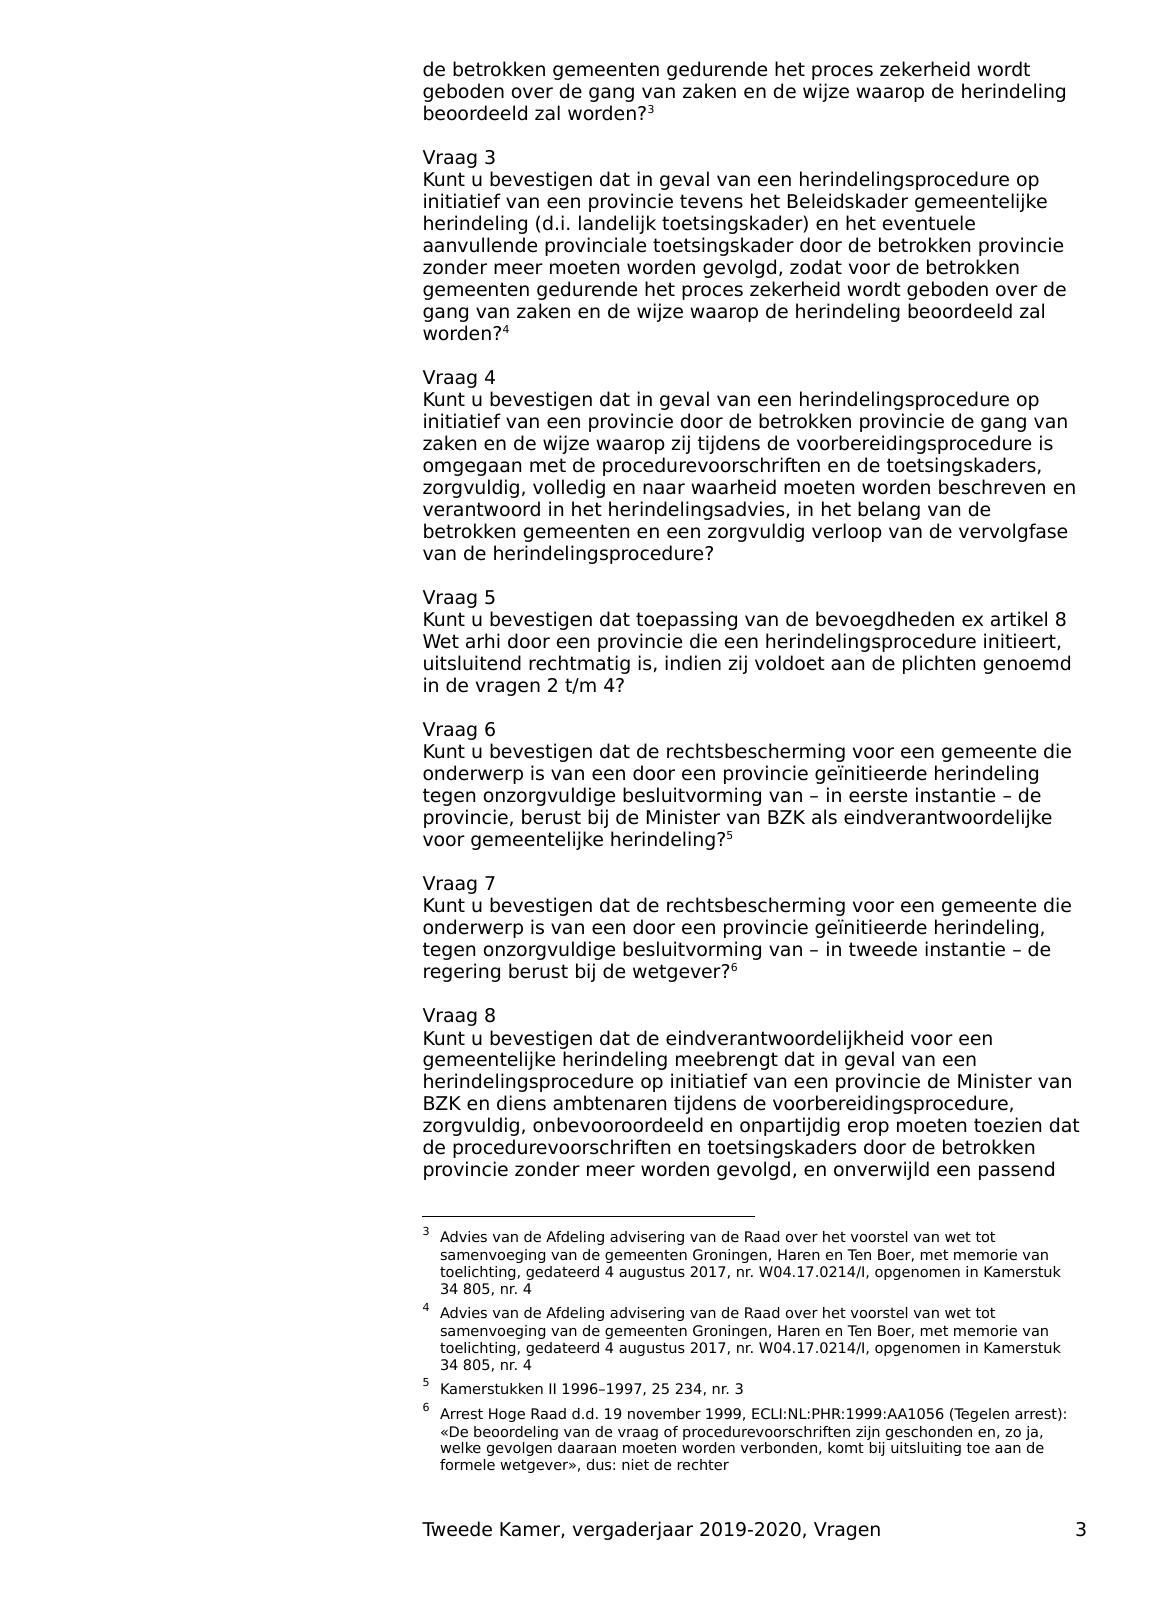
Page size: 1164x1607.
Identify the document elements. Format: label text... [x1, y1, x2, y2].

text Arrest Hoge Raad d.d. 19 november 1999, ECLI:NL:PHR:1999:AA1056 (Tegelen arrest): «De beoordeling van de vraag of procedurevoorschriften zijn geschonden en, zo ja, welke gevolgen daaraan moeten worden verbonden, komt bij uitsluiting toe aan de formele wetgever», dus: niet de rechter [422, 1402, 1087, 1474]
text Vraag 6 [422, 719, 1087, 741]
text Vraag 8 [422, 1005, 1087, 1027]
text Vraag 7 [422, 873, 1087, 895]
text Kunt u bevestigen dat toepassing van de bevoegdheden ex artikel 8 Wet arhi door een provincie die een herindelingsprocedure initieert, uitsluitend rechtmatig is, indien zij voldoet aan de plichten genoemd in de vragen 2 t/m 4? [422, 609, 1087, 697]
text Vraag 3 [422, 147, 1087, 169]
text Kunt u bevestigen dat de rechtsbescherming voor een gemeente die onderwerp is van een door een provincie geïnitieerde herindeling, tegen onzorgvuldige besluitvorming van – in tweede instantie – de regering berust bij de wetgever? [422, 895, 1087, 983]
text Advies van de Afdeling advisering van de Raad over het voorstel van wet tot samenvoeging van de gemeenten Groningen, Haren en Ten Boer, met memorie van toelichting, gedateerd 4 augustus 2017, nr. W04.17.0214/I, opgenomen in Kamerstuk 34 805, nr. 4 [422, 1225, 1087, 1298]
text Kunt u bevestigen dat in geval van een herindelingsprocedure op initiatief van een provincie door de betrokken provincie de gang van zaken en de wijze waarop zij tijdens de voorbereidingsprocedure is omgegaan met de procedurevoorschriften en de toetsingskaders, zorgvuldig, volledig en naar waarheid moeten worden beschreven en verantwoord in het herindelingsadvies, in het belang van de betrokken gemeenten en een zorgvuldig verloop van de vervolgfase van de herindelingsprocedure? [422, 389, 1087, 565]
text Kunt u bevestigen dat de eindverantwoordelijkheid voor een gemeentelijke herindeling meebrengt dat in geval van een herindelingsprocedure op initiatief van een provincie de Minister van BZK en diens ambtenaren tijdens de voorbereidingsprocedure, zorgvuldig, onbevooroordeeld en onpartijdig erop moeten toezien dat de procedurevoorschriften en toetsingskaders door de betrokken provincie zonder meer worden gevolgd, en onverwijld een passend [422, 1027, 1087, 1181]
text Vraag 5 [422, 587, 1087, 609]
text Kamerstukken II 1996–1997, 25 234, nr. 3 [422, 1377, 1087, 1399]
text Kunt u bevestigen dat in geval van een herindelingsprocedure op initiatief van een provincie tevens het Beleidskader gemeentelijke herindeling (d.i. landelijk toetsingskader) en het eventuele aanvullende provinciale toetsingskader door de betrokken provincie zonder meer moeten worden gevolgd, zodat voor de betrokken gemeenten gedurende het proces zekerheid wordt geboden over de gang van zaken en de wijze waarop de herindeling beoordeeld zal worden? [422, 169, 1087, 345]
text Vraag 4 [422, 367, 1087, 389]
text de betrokken gemeenten gedurende het proces zekerheid wordt geboden over de gang van zaken en de wijze waarop de herindeling beoordeeld zal worden? [422, 59, 1087, 125]
text Kunt u bevestigen dat de rechtsbescherming voor een gemeente die onderwerp is van een door een provincie geïnitieerde herindeling tegen onzorgvuldige besluitvorming van – in eerste instantie – de provincie, berust bij de Minister van BZK als eindverantwoordelijke voor gemeentelijke herindeling? [422, 741, 1087, 851]
text Advies van de Afdeling advisering van de Raad over het voorstel van wet tot samenvoeging van de gemeenten Groningen, Haren en Ten Boer, met memorie van toelichting, gedateerd 4 augustus 2017, nr. W04.17.0214/I, opgenomen in Kamerstuk 34 805, nr. 4 [422, 1301, 1087, 1374]
